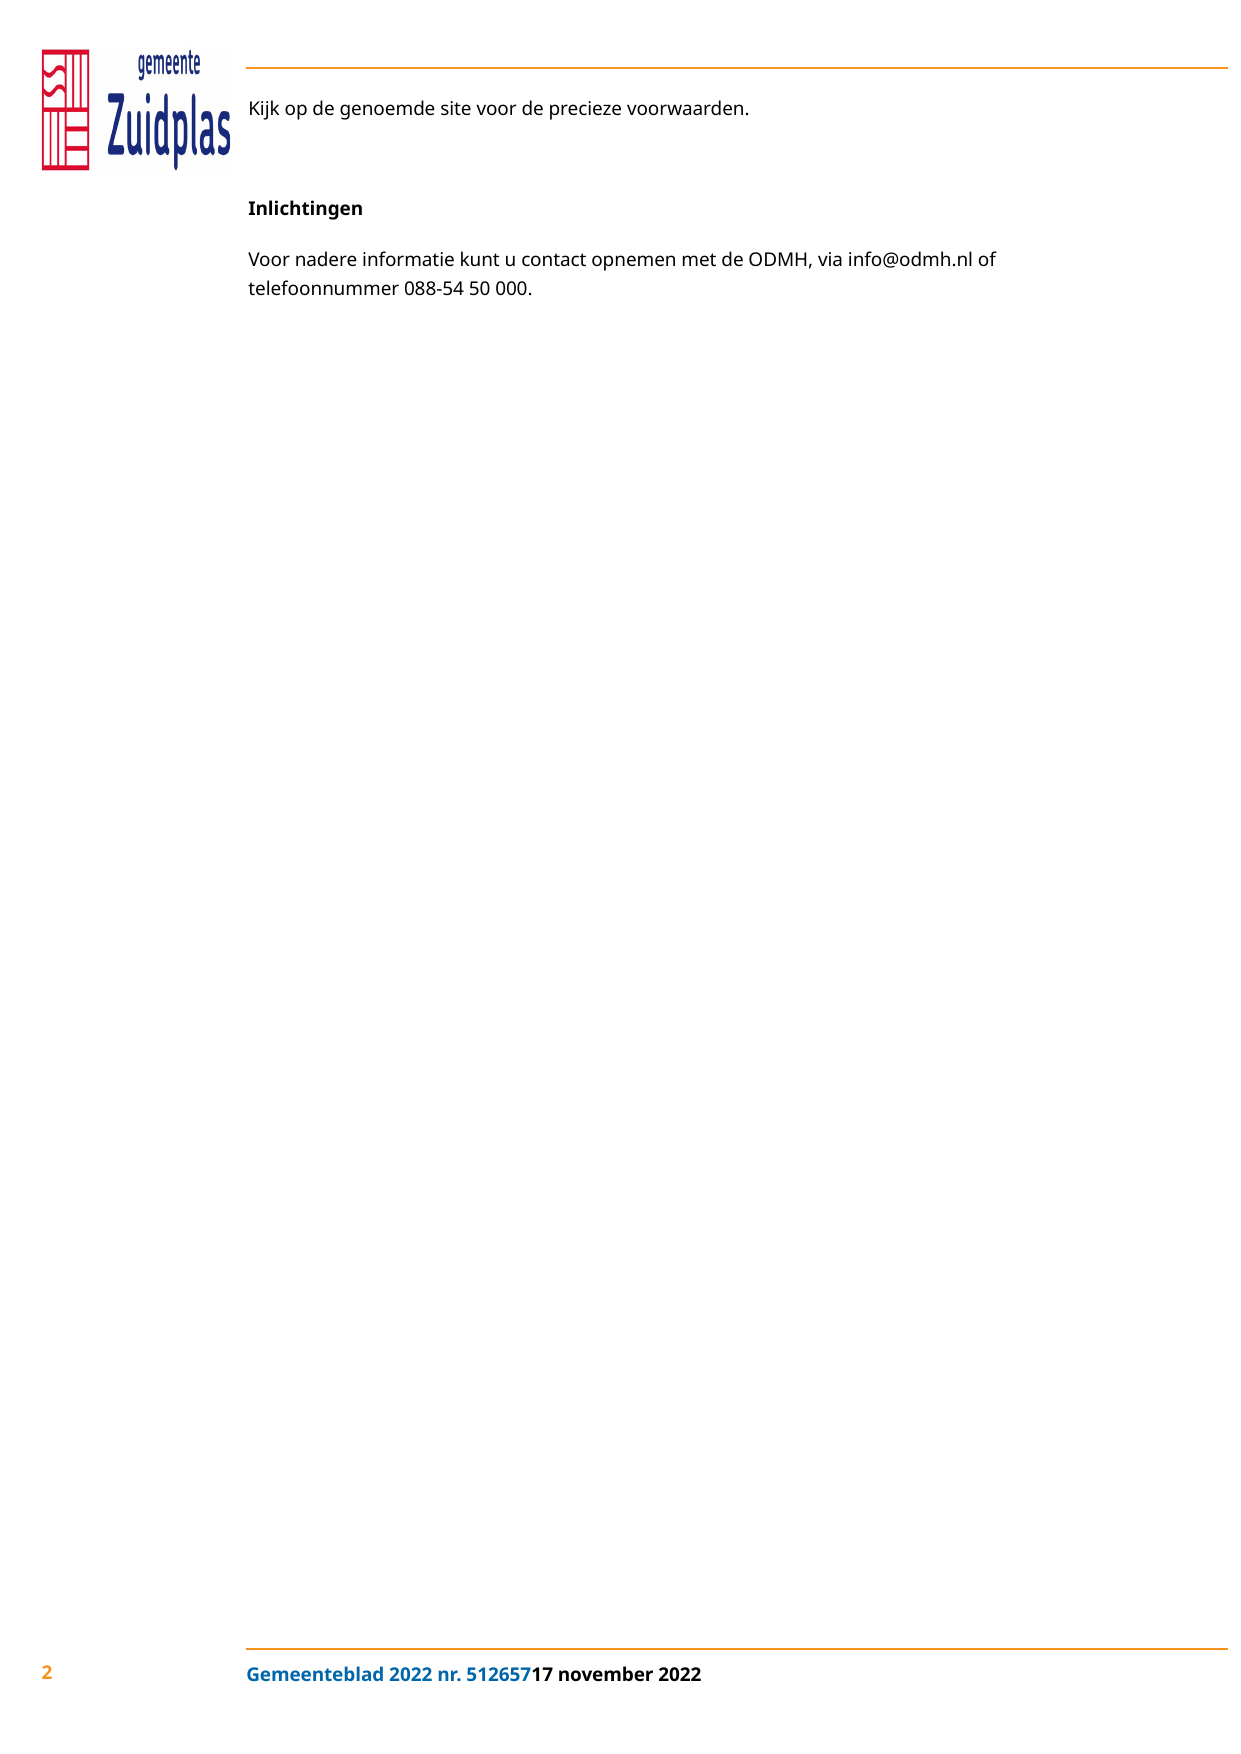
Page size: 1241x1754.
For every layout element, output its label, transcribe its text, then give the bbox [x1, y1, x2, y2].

picture [41, 47, 231, 172]
text Inlichtingen [248, 196, 1152, 221]
text Kijk op de genoemde site voor de precieze voorwaarden. [248, 95, 1152, 121]
text Voor nadere informatie kunt u contact opnemen met de ODMH, via info@odmh.nl of telefoonnummer 088-54 50 000. [248, 246, 1152, 301]
